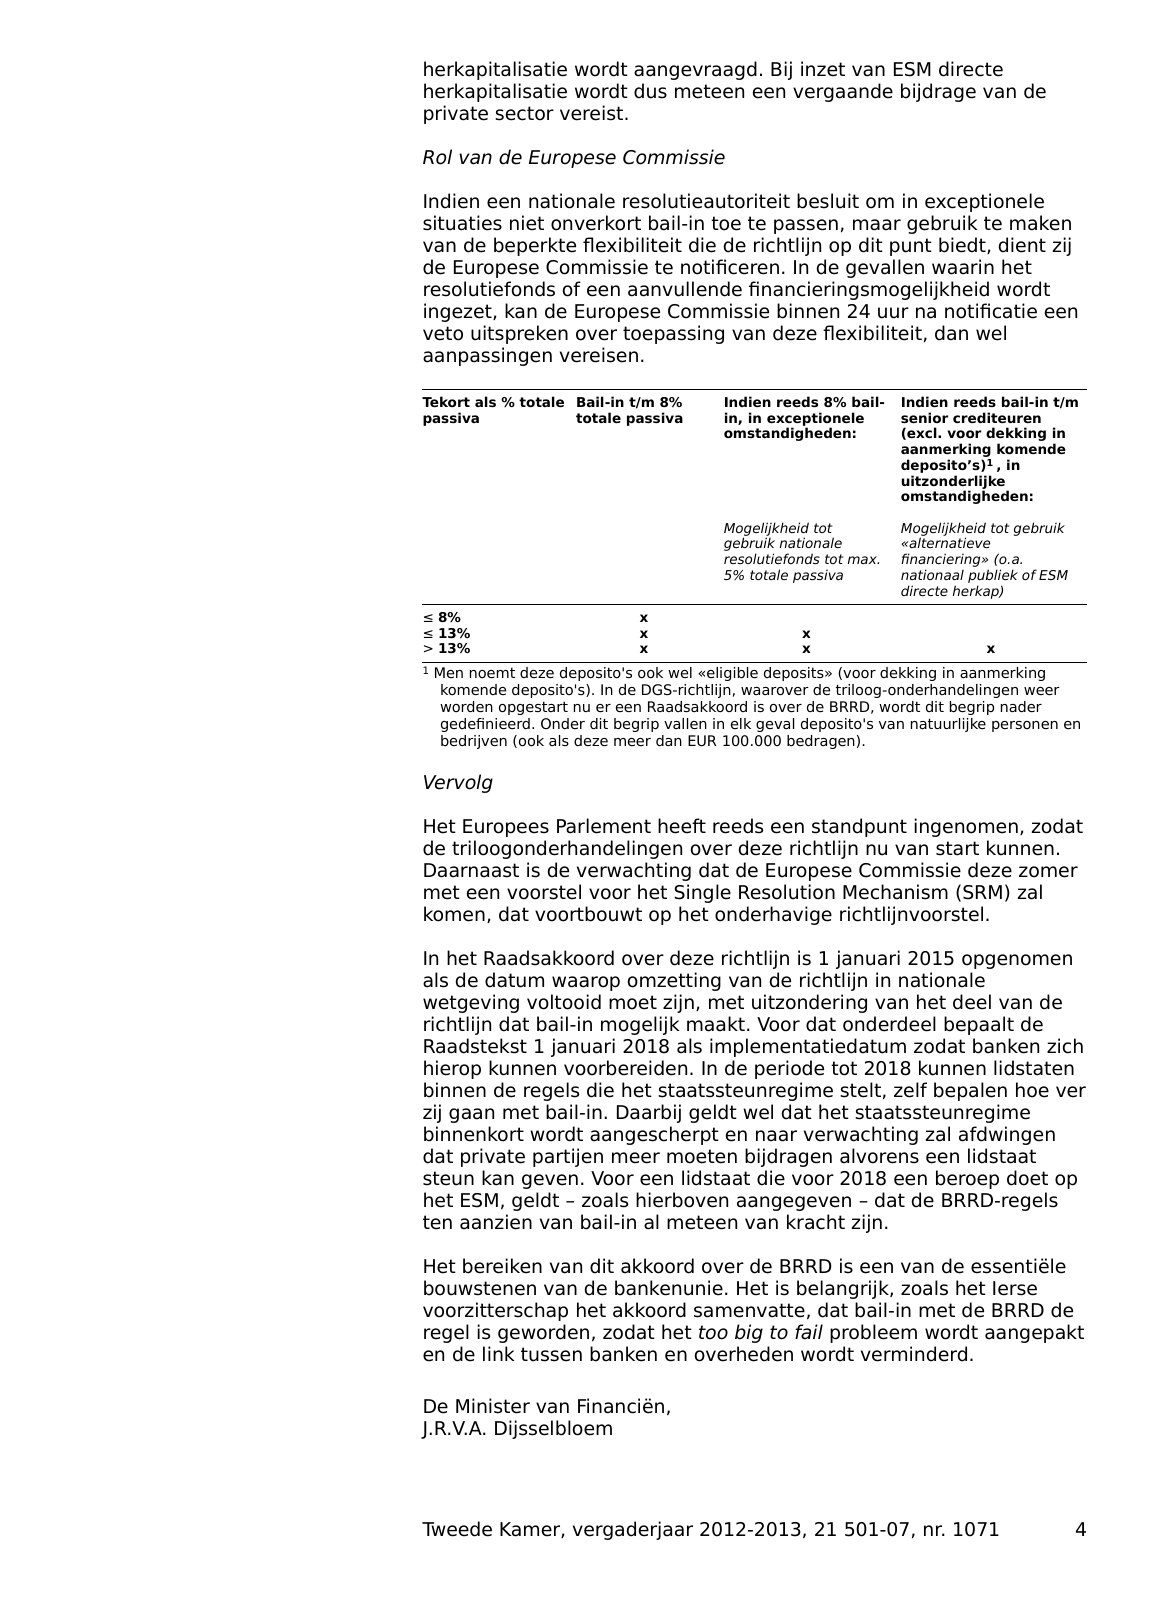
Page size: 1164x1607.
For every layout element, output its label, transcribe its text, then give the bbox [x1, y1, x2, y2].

table_cell ≤ 8% [422, 605, 570, 625]
table_cell 1 Men noemt deze deposito's ook wel «eligible deposits» (voor dekking in aanmerking komende deposito's). In de DGS-richtlijn, waarover de triloog-onderhandelingen weer worden opgestart nu er een Raadsakkoord is over de BRRD, wordt dit begrip nader gedefinieerd. Onder dit begrip vallen in elk geval deposito's van natuurlijke personen en bedrijven (ook als deze meer dan EUR 100.000 bedragen). [422, 663, 1087, 750]
table_cell [895, 605, 1087, 625]
text Het Europees Parlement heeft reeds een standpunt ingenomen, zodat de triloogonderhandelingen over deze richtlijn nu van start kunnen. Daarnaast is de verwachting dat de Europese Commissie deze zomer met een voorstel voor het Single Resolution Mechanism (SRM) zal komen, dat voortbouwt op het onderhavige richtlijnvoorstel. [422, 816, 1087, 926]
table_cell [718, 505, 895, 521]
text Indien een nationale resolutieautoriteit besluit om in exceptionele situaties niet onverkort bail-in toe te passen, maar gebruik te maken van de beperkte flexibiliteit die de richtlijn op dit punt biedt, dient zij de Europese Commissie te notificeren. In de gevallen waarin het resolutiefonds of een aanvullende financieringsmogelijkheid wordt ingezet, kan de Europese Commissie binnen 24 uur na notificatie een veto uitspreken over toepassing van deze flexibiliteit, dan wel aanpassingen vereisen. [422, 191, 1087, 367]
text herkapitalisatie wordt aangevraagd. Bij inzet van ESM directe herkapitalisatie wordt dus meteen een vergaande bijdrage van de private sector vereist. [422, 59, 1087, 125]
table_cell x [895, 641, 1087, 662]
table_cell x [570, 605, 717, 625]
table_cell x [570, 641, 717, 662]
table_cell > 13% [422, 641, 570, 662]
table_cell x [570, 625, 717, 641]
table_cell [422, 521, 570, 604]
table_cell [895, 505, 1087, 521]
table_cell x [718, 625, 895, 641]
table_header Bail-in t/m 8% totale passiva [570, 390, 717, 505]
table_cell [718, 605, 895, 625]
subtitle Rol van de Europese Commissie [422, 147, 1087, 169]
table_cell [895, 625, 1087, 641]
table_cell [570, 505, 717, 521]
table_cell Mogelijkheid tot gebruik nationale resolutiefonds tot max. 5% totale passiva [718, 521, 895, 604]
table_header Tekort als % totale passiva [422, 390, 570, 505]
text De Minister van Financiën, J.R.V.A. Dijsselbloem [422, 1396, 1087, 1440]
table_cell x [718, 641, 895, 662]
text Het bereiken van dit akkoord over de BRRD is een van de essentiële bouwstenen van de bankenunie. Het is belangrijk, zoals het Ierse voorzitterschap het akkoord samenvatte, dat bail-in met de BRRD de regel is geworden, zodat het too big to fail probleem wordt aangepakt en de link tussen banken en overheden wordt verminderd. [422, 1256, 1087, 1366]
table_header Indien reeds bail-in t/m senior crediteuren (excl. voor dekking in aanmerking komende deposito’s)1, in uitzonderlijke omstandigheden: [895, 390, 1087, 505]
table_cell [570, 521, 717, 604]
table_cell Mogelijkheid tot gebruik «alternatieve financiering» (o.a. nationaal publiek of ESM directe herkap) [895, 521, 1087, 604]
table_header Indien reeds 8% bail-in, in exceptionele omstandigheden: [718, 390, 895, 505]
subtitle Vervolg [422, 772, 1087, 794]
text In het Raadsakkoord over deze richtlijn is 1 januari 2015 opgenomen als de datum waarop omzetting van de richtlijn in nationale wetgeving voltooid moet zijn, met uitzondering van het deel van de richtlijn dat bail-in mogelijk maakt. Voor dat onderdeel bepaalt de Raadstekst 1 januari 2018 als implementatiedatum zodat banken zich hierop kunnen voorbereiden. In de periode tot 2018 kunnen lidstaten binnen de regels die het staatssteunregime stelt, zelf bepalen hoe ver zij gaan met bail-in. Daarbij geldt wel dat het staatssteunregime binnenkort wordt aangescherpt en naar verwachting zal afdwingen dat private partijen meer moeten bijdragen alvorens een lidstaat steun kan geven. Voor een lidstaat die voor 2018 een beroep doet op het ESM, geldt – zoals hierboven aangegeven – dat de BRRD-regels ten aanzien van bail-in al meteen van kracht zijn. [422, 948, 1087, 1234]
table_cell ≤ 13% [422, 625, 570, 641]
table_cell [422, 505, 570, 521]
